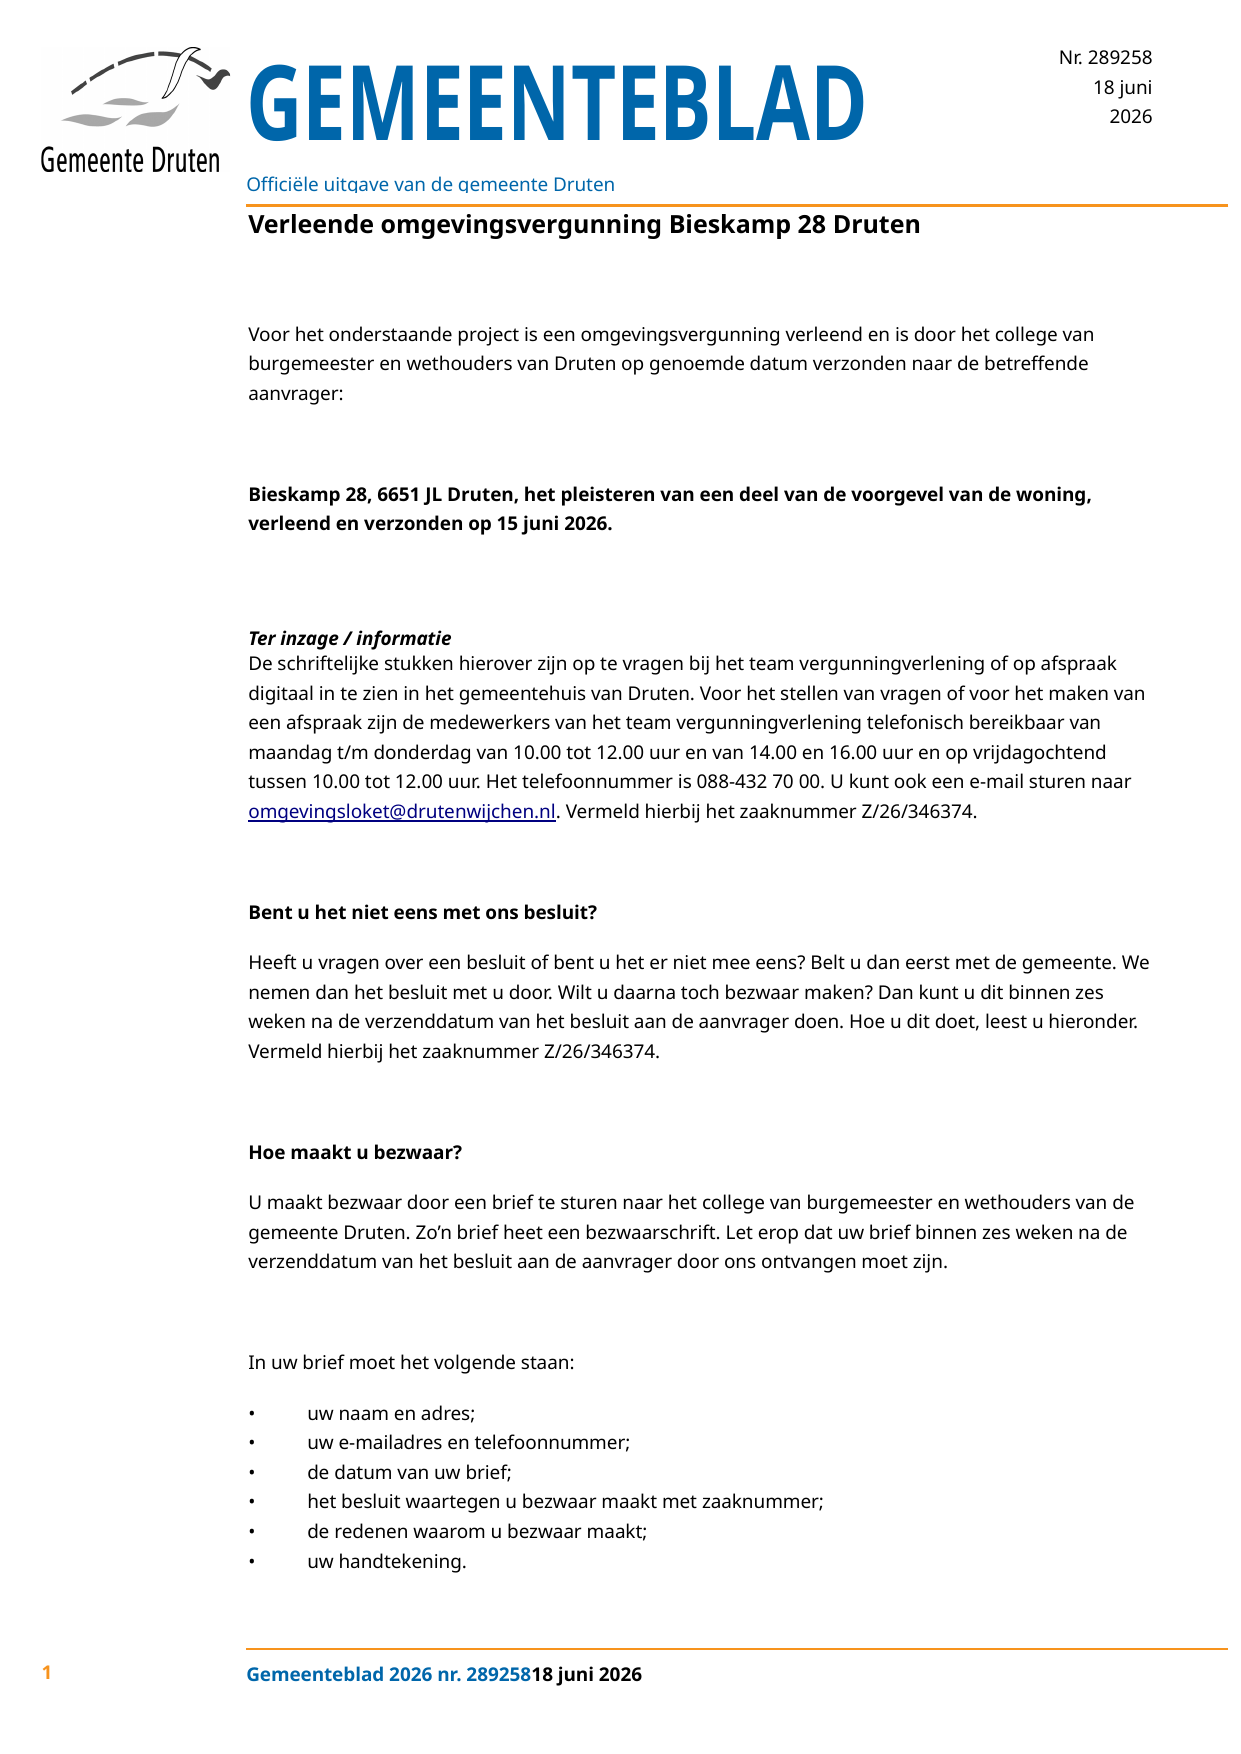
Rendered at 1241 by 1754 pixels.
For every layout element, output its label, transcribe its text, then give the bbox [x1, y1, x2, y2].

list de redenen waarom u bezwaar maakt; [248, 1518, 1152, 1544]
text Verleende omgevingsvergunning Bieskamp 28 Druten [248, 207, 1152, 241]
text Bieskamp 28, 6651 JL Druten, het pleisteren van een deel van de voorgevel van de woning, verleend en verzonden op 15 juni 2026. [248, 481, 1152, 536]
text In uw brief moet het volgende staan: [248, 1349, 1152, 1375]
text U maakt bezwaar door een brief te sturen naar het college van burgemeester en wethouders van de gemeente Druten. Zo’n brief heet een bezwaarschrift. Let erop dat uw brief binnen zes weken na de verzenddatum van het besluit aan de aanvrager door ons ontvangen moet zijn. [248, 1189, 1152, 1274]
text Ter inzage / informatie [248, 625, 1152, 650]
text Heeft u vragen over een besluit of bent u het er niet mee eens? Belt u dan eerst met de gemeente. We nemen dan het besluit met u door. Wilt u daarna toch bezwaar maken? Dan kunt u dit binnen zes weken na de verzenddatum van het besluit aan de aanvrager doen. Hoe u dit doet, leest u hieronder. Vermeld hierbij het zaaknummer Z/26/346374. [248, 949, 1152, 1064]
list de datum van uw brief; [248, 1459, 1152, 1485]
text De schriftelijke stukken hierover zijn op te vragen bij het team vergunningverlening of op afspraak digitaal in te zien in het gemeentehuis van Druten. Voor het stellen van vragen of voor het maken van een afspraak zijn de medewerkers van het team vergunningverlening telefonisch bereikbaar van maandag t/m donderdag van 10.00 tot 12.00 uur en van 14.00 en 16.00 uur en op vrijdagochtend tussen 10.00 tot 12.00 uur. Het telefoonnummer is 088-432 70 00. U kunt ook een e-mail sturen naar omgevingsloket@drutenwijchen.nl. Vermeld hierbij het zaaknummer Z/26/346374. [248, 650, 1152, 824]
list het besluit waartegen u bezwaar maakt met zaaknummer; [248, 1489, 1152, 1514]
picture [41, 47, 231, 172]
text Hoe maakt u bezwaar? [248, 1139, 1152, 1165]
list uw naam en adres; [248, 1400, 1152, 1426]
list uw handtekening. [248, 1548, 1152, 1574]
text Voor het onderstaande project is een omgevingsvergunning verleend en is door het college van burgemeester en wethouders van Druten op genoemde datum verzonden naar de betreffende aanvrager: [248, 321, 1152, 406]
list uw e-mailadres en telefoonnummer; [248, 1429, 1152, 1455]
text Bent u het niet eens met ons besluit? [248, 899, 1152, 925]
